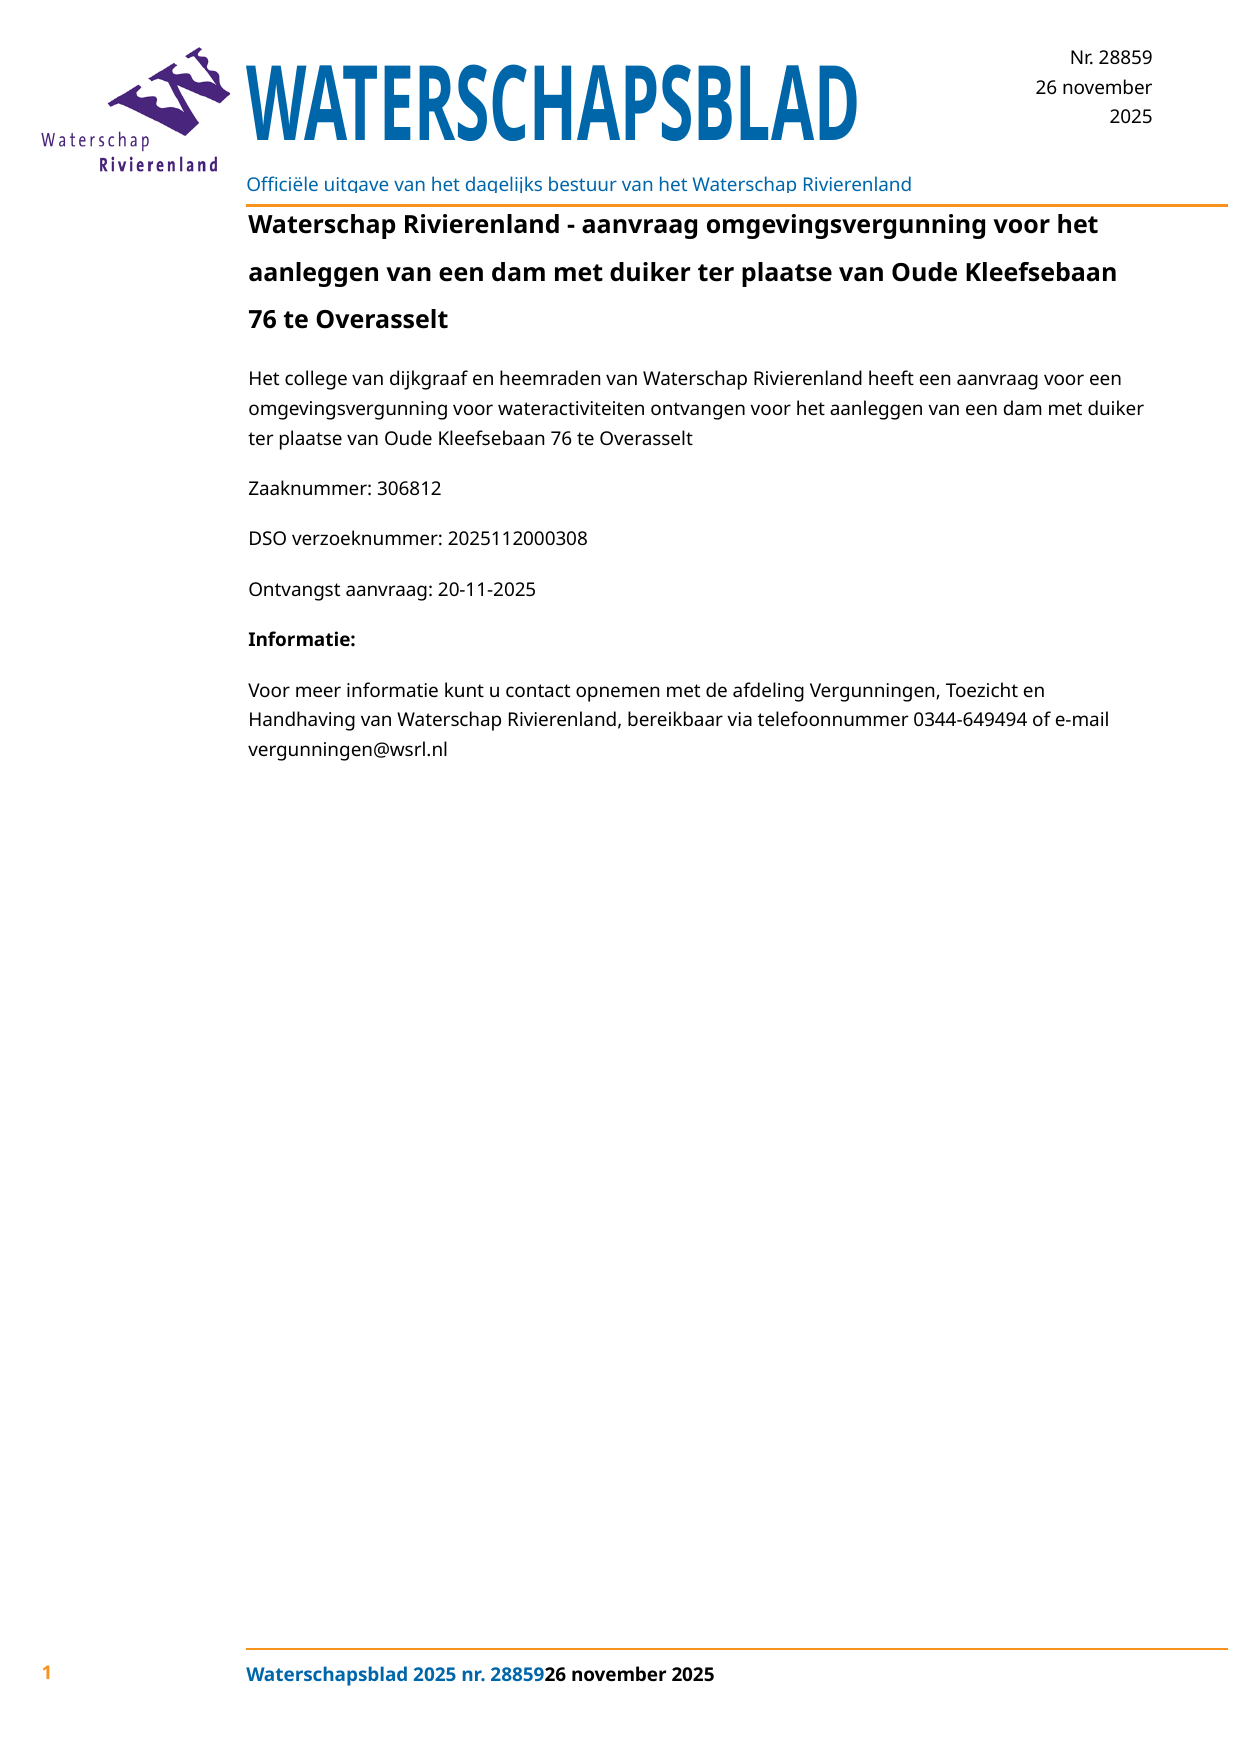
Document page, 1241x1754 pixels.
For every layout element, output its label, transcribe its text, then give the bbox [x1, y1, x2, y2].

text Het college van dijkgraaf en heemraden van Waterschap Rivierenland heeft een aanvraag voor een omgevingsvergunning voor wateractiviteiten ontvangen voor het aanleggen van een dam met duiker ter plaatse van Oude Kleefsebaan 76 te Overasselt [248, 366, 1152, 450]
text Informatie: [248, 626, 1152, 652]
text Voor meer informatie kunt u contact opnemen met de afdeling Vergunningen, Toezicht en Handhaving van Waterschap Rivierenland, bereikbaar via telefoonnummer 0344-649494 of e-mail vergunningen@wsrl.nl [248, 677, 1152, 762]
text Zaaknummer: 306812 [248, 475, 1152, 501]
text Ontvangst aanvraag: 20-11-2025 [248, 576, 1152, 602]
text DSO verzoeknummer: 2025112000308 [248, 526, 1152, 551]
text Waterschap Rivierenland - aanvraag omgevingsvergunning voor het aanleggen van een dam met duiker ter plaatse van Oude Kleefsebaan 76 te Overasselt [248, 207, 1152, 336]
picture [41, 47, 231, 172]
